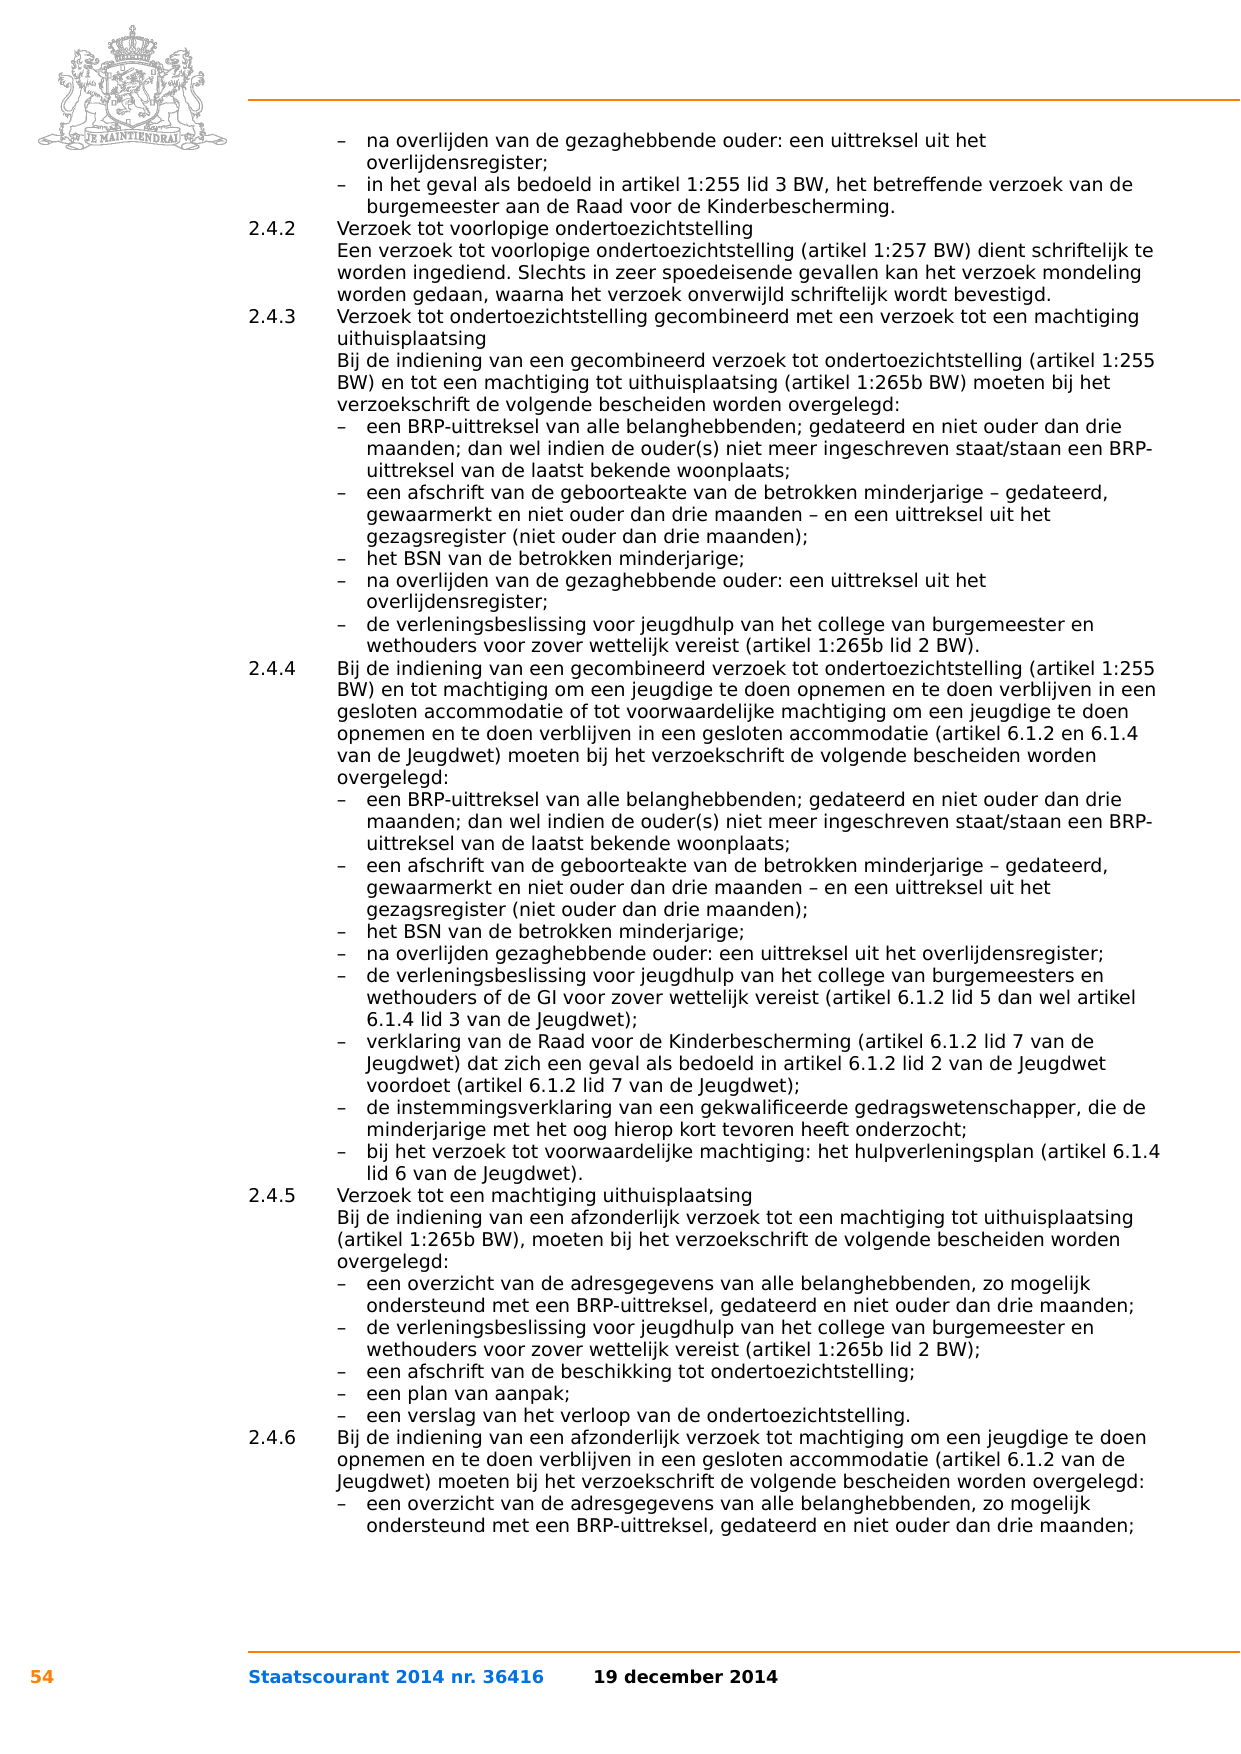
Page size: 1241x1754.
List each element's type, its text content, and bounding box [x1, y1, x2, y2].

text – een afschrift van de geboorteakte van de betrokken minderjarige – gedateerd, gewaarmerkt en niet ouder dan drie maanden – en een uittreksel uit het gezagsregister (niet ouder dan drie maanden); [337, 855, 1163, 921]
picture [38, 25, 227, 150]
text Een verzoek tot voorlopige ondertoezichtstelling (artikel 1:257 BW) dient schriftelijk te worden ingediend. Slechts in zeer spoedeisende gevallen kan het verzoek mondeling worden gedaan, waarna het verzoek onverwijld schriftelijk wordt bevestigd. [337, 240, 1163, 306]
text – na overlijden van de gezaghebbende ouder: een uittreksel uit het overlijdensregister; [337, 569, 1163, 613]
text – een afschrift van de geboorteakte van de betrokken minderjarige – gedateerd, gewaarmerkt en niet ouder dan drie maanden – en een uittreksel uit het gezagsregister (niet ouder dan drie maanden); [337, 482, 1163, 547]
text 2.4.4 Bij de indiening van een gecombineerd verzoek tot ondertoezichtstelling (artikel 1:255 BW) en tot machtiging om een jeugdige te doen opnemen en te doen verblijven in een gesloten accommodatie of tot voorwaardelijke machtiging om een jeugdige te doen opnemen en te doen verblijven in een gesloten accommodatie (artikel 6.1.2 en 6.1.4 van de Jeugdwet) moeten bij het verzoekschrift de volgende bescheiden worden overgelegd: [248, 657, 1163, 789]
text – bij het verzoek tot voorwaardelijke machtiging: het hulpverleningsplan (artikel 6.1.4 lid 6 van de Jeugdwet). [337, 1141, 1163, 1185]
text – verklaring van de Raad voor de Kinderbescherming (artikel 6.1.2 lid 7 van de Jeugdwet) dat zich een geval als bedoeld in artikel 6.1.2 lid 2 van de Jeugdwet voordoet (artikel 6.1.2 lid 7 van de Jeugdwet); [337, 1031, 1163, 1097]
text – een plan van aanpak; [337, 1383, 1163, 1405]
text – na overlijden gezaghebbende ouder: een uittreksel uit het overlijdensregister; [337, 943, 1163, 965]
text 2.4.3 Verzoek tot ondertoezichtstelling gecombineerd met een verzoek tot een machtiging uithuisplaatsing [248, 306, 1163, 350]
text – een BRP-uittreksel van alle belanghebbenden; gedateerd en niet ouder dan drie maanden; dan wel indien de ouder(s) niet meer ingeschreven staat/staan een BRP-uittreksel van de laatst bekende woonplaats; [337, 789, 1163, 855]
text 2.4.6 Bij de indiening van een afzonderlijk verzoek tot machtiging om een jeugdige te doen opnemen en te doen verblijven in een gesloten accommodatie (artikel 6.1.2 van de Jeugdwet) moeten bij het verzoekschrift de volgende bescheiden worden overgelegd: [248, 1427, 1163, 1493]
text – een afschrift van de beschikking tot ondertoezichtstelling; [337, 1361, 1163, 1383]
text – de verleningsbeslissing voor jeugdhulp van het college van burgemeester en wethouders voor zover wettelijk vereist (artikel 1:265b lid 2 BW); [337, 1317, 1163, 1361]
text – de instemmingsverklaring van een gekwalificeerde gedragswetenschapper, die de minderjarige met het oog hierop kort tevoren heeft onderzocht; [337, 1097, 1163, 1141]
text – in het geval als bedoeld in artikel 1:255 lid 3 BW, het betreffende verzoek van de burgemeester aan de Raad voor de Kinderbescherming. [337, 174, 1163, 218]
text Bij de indiening van een afzonderlijk verzoek tot een machtiging tot uithuisplaatsing (artikel 1:265b BW), moeten bij het verzoekschrift de volgende bescheiden worden overgelegd: [337, 1207, 1163, 1273]
text – de verleningsbeslissing voor jeugdhulp van het college van burgemeester en wethouders voor zover wettelijk vereist (artikel 1:265b lid 2 BW). [337, 613, 1163, 657]
text 2.4.5 Verzoek tot een machtiging uithuisplaatsing [248, 1185, 1163, 1207]
text – na overlijden van de gezaghebbende ouder: een uittreksel uit het overlijdensregister; [337, 130, 1163, 174]
text – de verleningsbeslissing voor jeugdhulp van het college van burgemeesters en wethouders of de GI voor zover wettelijk vereist (artikel 6.1.2 lid 5 dan wel artikel 6.1.4 lid 3 van de Jeugdwet); [337, 965, 1163, 1031]
text – het BSN van de betrokken minderjarige; [337, 547, 1163, 569]
text – een BRP-uittreksel van alle belanghebbenden; gedateerd en niet ouder dan drie maanden; dan wel indien de ouder(s) niet meer ingeschreven staat/staan een BRP-uittreksel van de laatst bekende woonplaats; [337, 416, 1163, 482]
text – het BSN van de betrokken minderjarige; [337, 921, 1163, 943]
text Bij de indiening van een gecombineerd verzoek tot ondertoezichtstelling (artikel 1:255 BW) en tot een machtiging tot uithuisplaatsing (artikel 1:265b BW) moeten bij het verzoekschrift de volgende bescheiden worden overgelegd: [337, 350, 1163, 416]
text 2.4.2 Verzoek tot voorlopige ondertoezichtstelling [248, 218, 1163, 240]
text – een overzicht van de adresgegevens van alle belanghebbenden, zo mogelijk ondersteund met een BRP-uittreksel, gedateerd en niet ouder dan drie maanden; [337, 1273, 1163, 1317]
text – een verslag van het verloop van de ondertoezichtstelling. [337, 1405, 1163, 1427]
text – een overzicht van de adresgegevens van alle belanghebbenden, zo mogelijk ondersteund met een BRP-uittreksel, gedateerd en niet ouder dan drie maanden; [337, 1493, 1163, 1537]
